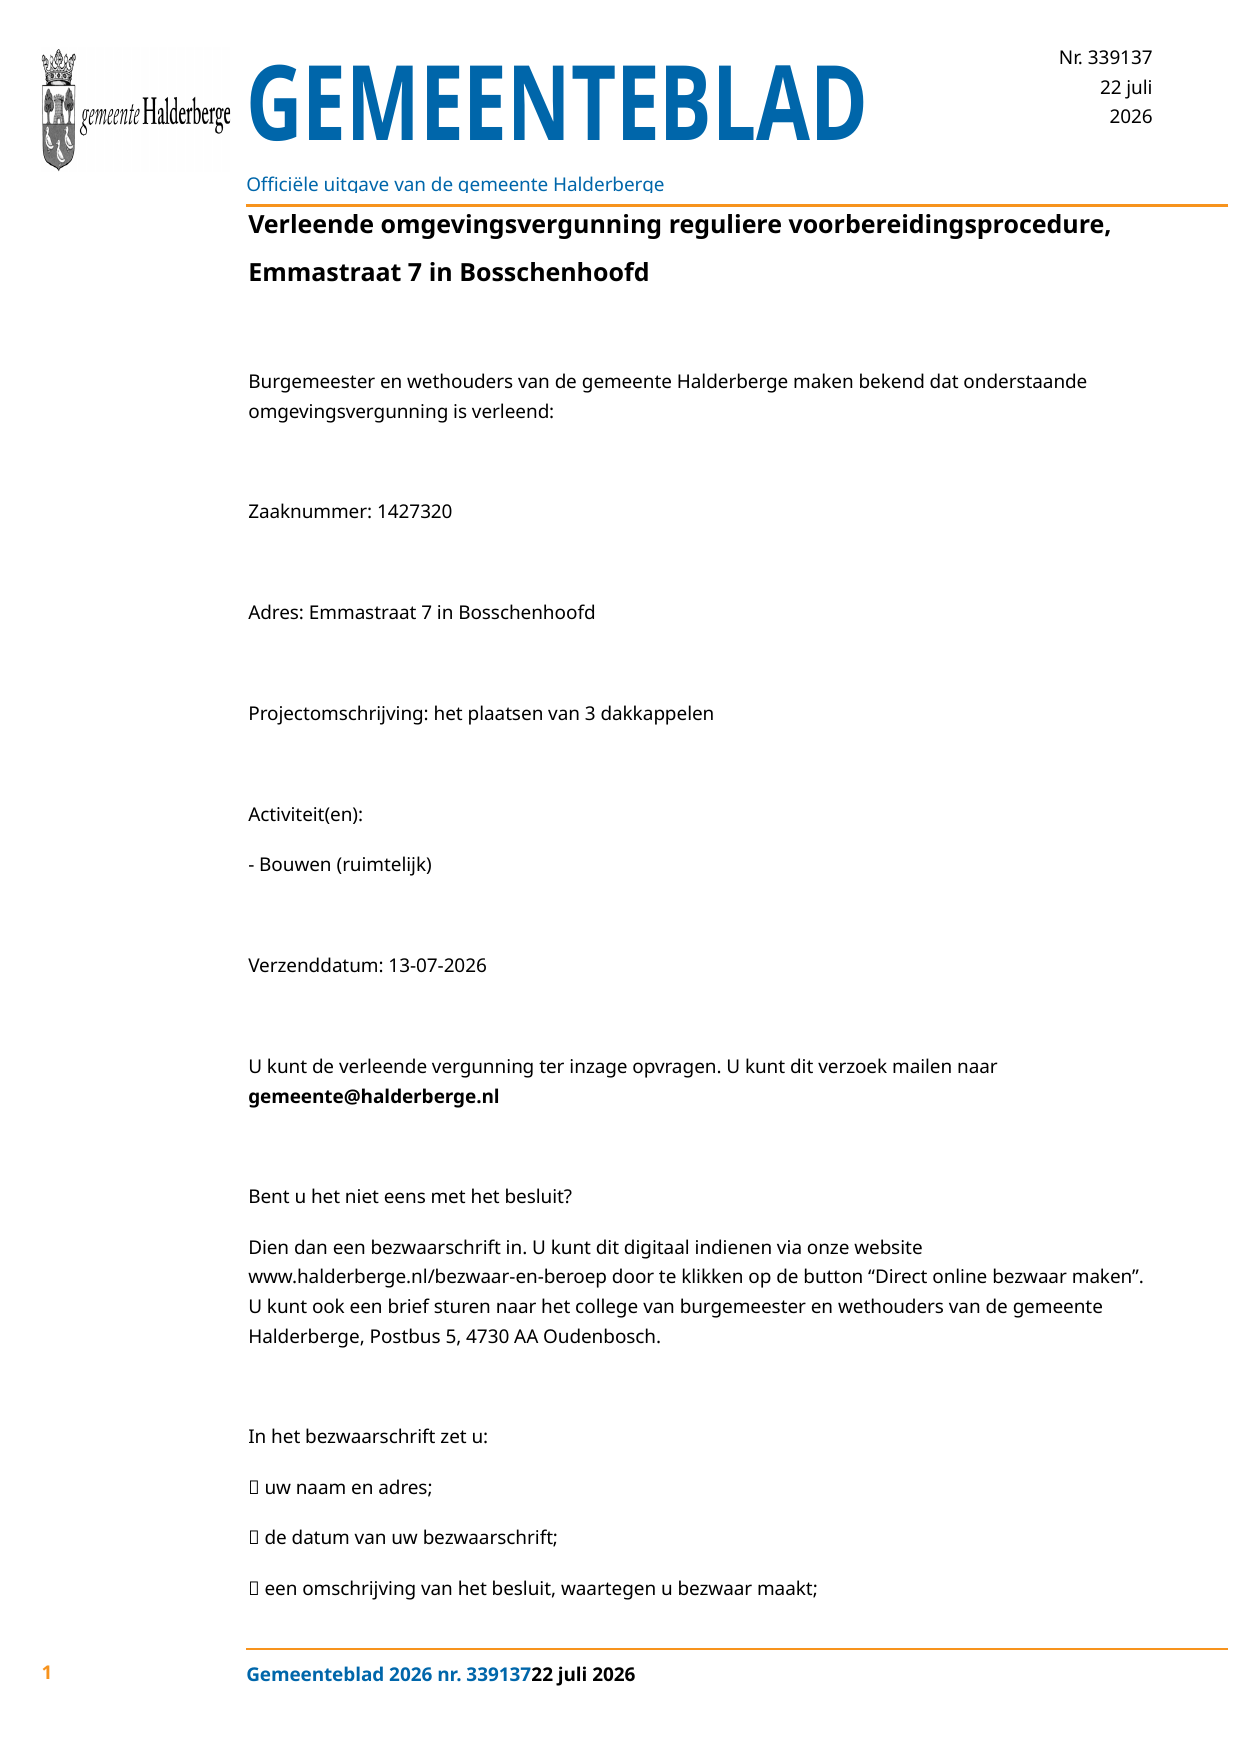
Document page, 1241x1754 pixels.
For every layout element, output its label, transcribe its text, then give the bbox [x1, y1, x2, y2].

text In het bezwaarschrift zet u: [248, 1424, 1152, 1449]
text Adres: Emmastraat 7 in Bosschenhoofd [248, 599, 1152, 625]
text Activiteit(en): [248, 801, 1152, 827]
text  uw naam en adres; [248, 1474, 1152, 1500]
text Dien dan een bezwaarschrift in. U kunt dit digitaal indienen via onze website www.halderberge.nl/bezwaar-en-beroep door te klikken op de button “Direct online bezwaar maken”. U kunt ook een brief sturen naar het college van burgemeester en wethouders van de gemeente Halderberge, Postbus 5, 4730 AA Oudenbosch. [248, 1234, 1152, 1349]
text Burgemeester en wethouders van de gemeente Halderberge maken bekend dat onderstaande omgevingsvergunning is verleend: [248, 368, 1152, 424]
text U kunt de verleende vergunning ter inzage opvragen. U kunt dit verzoek mailen naar gemeente@halderberge.nl [248, 1053, 1152, 1109]
text  een omschrijving van het besluit, waartegen u bezwaar maakt; [248, 1575, 1152, 1601]
text Projectomschrijving: het plaatsen van 3 dakkappelen [248, 700, 1152, 726]
text - Bouwen (ruimtelijk) [248, 852, 1152, 877]
text Bent u het niet eens met het besluit? [248, 1184, 1152, 1209]
text Zaaknummer: 1427320 [248, 499, 1152, 524]
text Verzenddatum: 13-07-2026 [248, 952, 1152, 978]
text Verleende omgevingsvergunning reguliere voorbereidingsprocedure, Emmastraat 7 in Bosschenhoofd [248, 207, 1152, 288]
text  de datum van uw bezwaarschrift; [248, 1524, 1152, 1550]
picture [41, 47, 231, 172]
